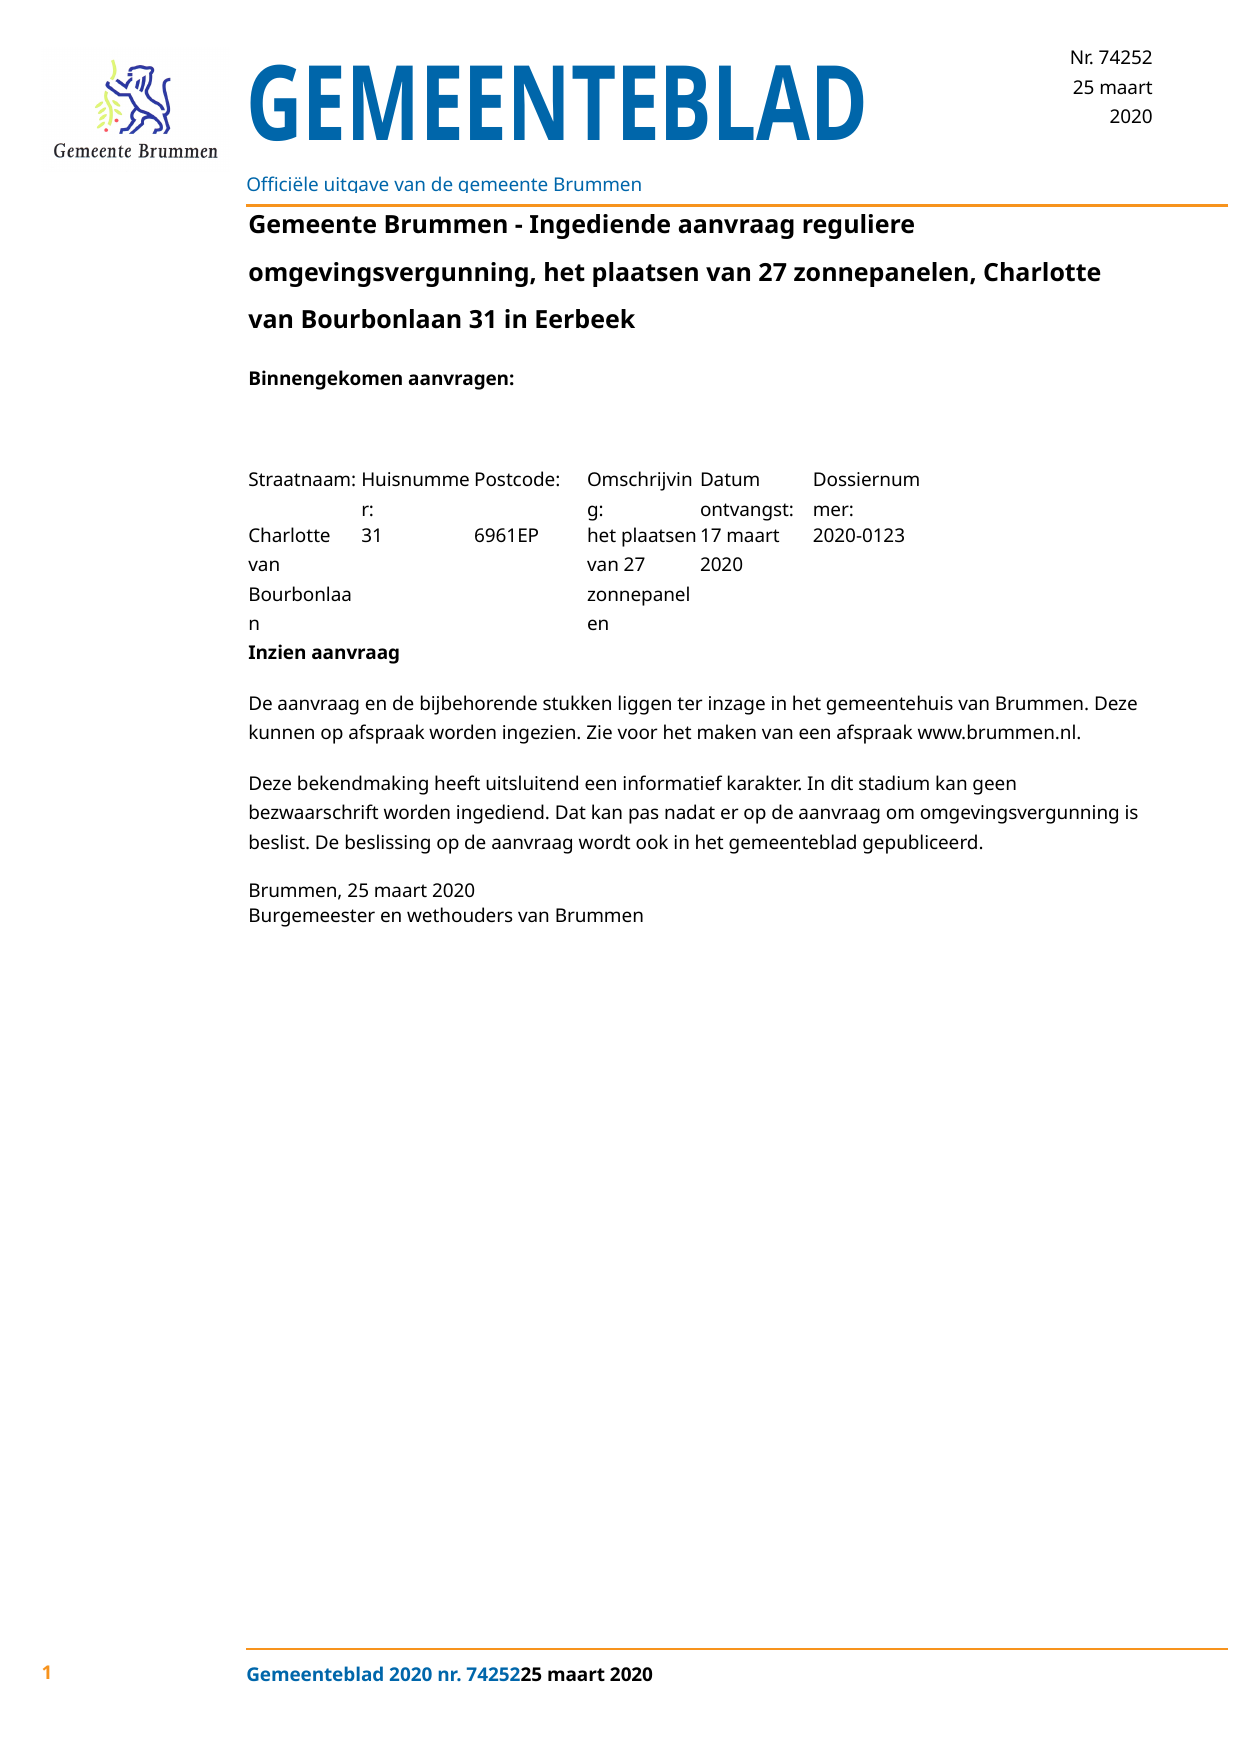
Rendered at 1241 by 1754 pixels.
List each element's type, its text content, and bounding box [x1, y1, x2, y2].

table_cell [926, 522, 1038, 636]
text De aanvraag en de bijbehorende stukken liggen ter inzage in het gemeentehuis van Brummen. Deze kunnen op afspraak worden ingezien. Zie voor het maken van een afspraak www.brummen.nl. [248, 690, 1152, 745]
text Burgemeester en wethouders van Brummen [248, 903, 1152, 928]
text Deze bekendmaking heeft uitsluitend een informatief karakter. In dit stadium kan geen bezwaarschrift worden ingediend. Dat kan pas nadat er op de aanvraag om omgevingsvergunning is beslist. De beslissing op de aanvraag wordt ook in het gemeenteblad gepubliceerd. [248, 770, 1152, 855]
table_cell 6961EP [474, 522, 587, 636]
text Brummen, 25 maart 2020 [248, 877, 1152, 903]
table_cell 2020-0123 [813, 522, 926, 636]
picture [41, 47, 231, 172]
table_cell Charlotte van Bourbonlaan [248, 522, 361, 636]
table_cell [1039, 522, 1152, 636]
table_header Omschrijving: [587, 466, 700, 522]
table_header [926, 466, 1038, 522]
table_cell het plaatsen van 27 zonnepanelen [587, 522, 700, 636]
table_cell 31 [361, 522, 474, 636]
table_header [1039, 466, 1152, 522]
text Gemeente Brummen - Ingediende aanvraag reguliere omgevingsvergunning, het plaatsen van 27 zonnepanelen, Charlotte van Bourbonlaan 31 in Eerbeek [248, 207, 1152, 336]
table_header Huisnummer: [361, 466, 474, 522]
text Inzien aanvraag [248, 639, 1152, 665]
table_cell 17 maart 2020 [700, 522, 813, 636]
table_header Straatnaam: [248, 466, 361, 522]
table_header Postcode: [474, 466, 587, 522]
table_header Dossiernummer: [813, 466, 926, 522]
table_header Datum ontvangst: [700, 466, 813, 522]
text Binnengekomen aanvragen: [248, 366, 1152, 391]
